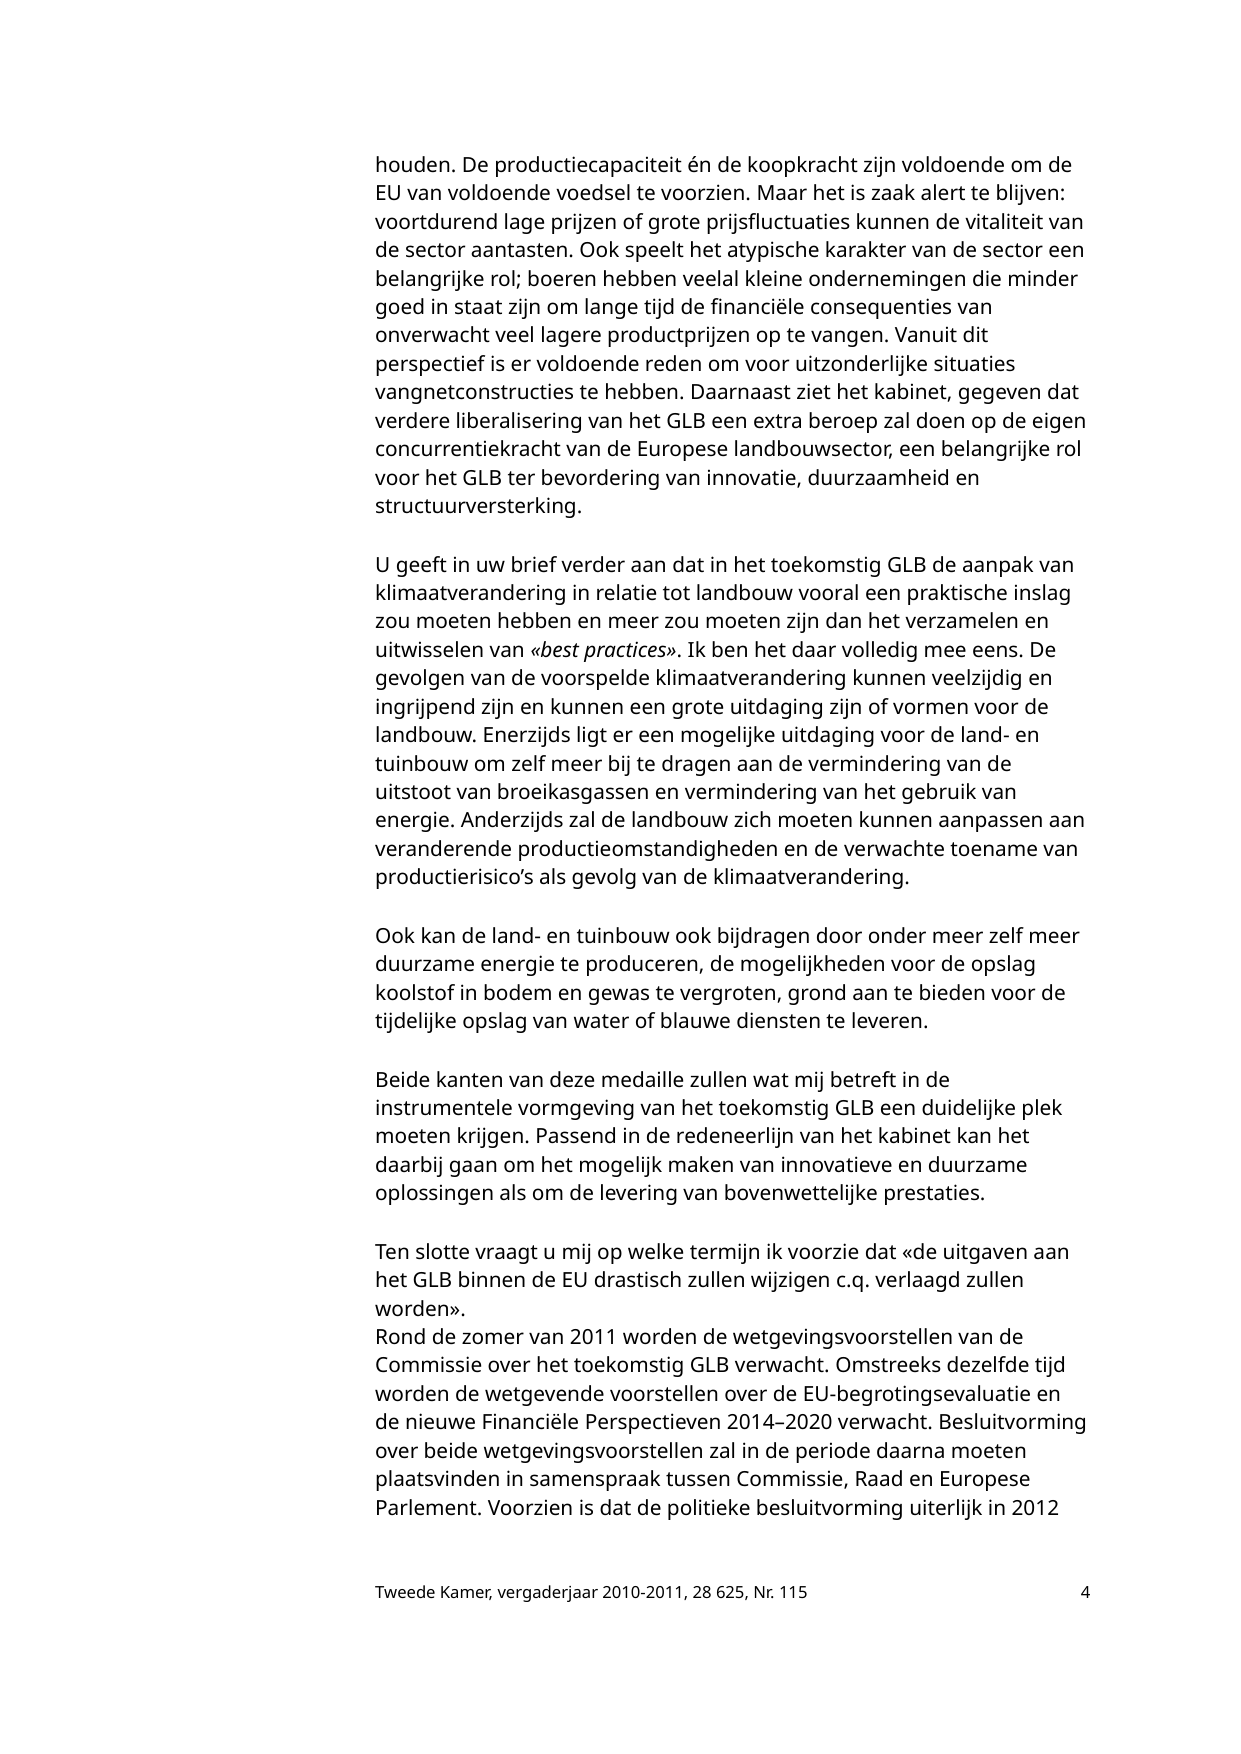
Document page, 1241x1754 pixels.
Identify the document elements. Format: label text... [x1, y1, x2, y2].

text Rond de zomer van 2011 worden de wetgevingsvoorstellen van de Commissie over het toekomstig GLB verwacht. Omstreeks dezelfde tijd worden de wetgevende voorstellen over de EU-begrotingsevaluatie en de nieuwe Financiële Perspectieven 2014–2020 verwacht. Besluitvorming over beide wetgevingsvoorstellen zal in de periode daarna moeten plaatsvinden in samenspraak tussen Commissie, Raad en Europese Parlement. Voorzien is dat de politieke besluitvorming uiterlijk in 2012 [375, 1322, 1090, 1521]
text U geeft in uw brief verder aan dat in het toekomstig GLB de aanpak van klimaatverandering in relatie tot landbouw vooral een praktische inslag zou moeten hebben en meer zou moeten zijn dan het verzamelen en uitwisselen van «best practices». Ik ben het daar volledig mee eens. De gevolgen van de voorspelde klimaatverandering kunnen veelzijdig en ingrijpend zijn en kunnen een grote uitdaging zijn of vormen voor de landbouw. Enerzijds ligt er een mogelijke uitdaging voor de land- en tuinbouw om zelf meer bij te dragen aan de vermindering van de uitstoot van broeikasgassen en vermindering van het gebruik van energie. Anderzijds zal de landbouw zich moeten kunnen aanpassen aan veranderende productieomstandigheden en de verwachte toename van productierisico’s als gevolg van de klimaatverandering. [375, 550, 1090, 891]
text houden. De productiecapaciteit én de koopkracht zijn voldoende om de EU van voldoende voedsel te voorzien. Maar het is zaak alert te blijven: voortdurend lage prijzen of grote prijsfluctuaties kunnen de vitaliteit van de sector aantasten. Ook speelt het atypische karakter van de sector een belangrijke rol; boeren hebben veelal kleine ondernemingen die minder goed in staat zijn om lange tijd de financiële consequenties van onverwacht veel lagere productprijzen op te vangen. Vanuit dit perspectief is er voldoende reden om voor uitzonderlijke situaties vangnetconstructies te hebben. Daarnaast ziet het kabinet, gegeven dat verdere liberalisering van het GLB een extra beroep zal doen op de eigen concurrentiekracht van de Europese landbouwsector, een belangrijke rol voor het GLB ter bevordering van innovatie, duurzaamheid en structuurversterking. [375, 150, 1090, 520]
text Ten slotte vraagt u mij op welke termijn ik voorzie dat «de uitgaven aan het GLB binnen de EU drastisch zullen wijzigen c.q. verlaagd zullen worden». [375, 1237, 1090, 1322]
text Beide kanten van deze medaille zullen wat mij betreft in de instrumentele vormgeving van het toekomstig GLB een duidelijke plek moeten krijgen. Passend in de redeneerlijn van het kabinet kan het daarbij gaan om het mogelijk maken van innovatieve en duurzame oplossingen als om de levering van bovenwettelijke prestaties. [375, 1065, 1090, 1207]
text Ook kan de land- en tuinbouw ook bijdragen door onder meer zelf meer duurzame energie te produceren, de mogelijkheden voor de opslag koolstof in bodem en gewas te vergroten, grond aan te bieden voor de tijdelijke opslag van water of blauwe diensten te leveren. [375, 921, 1090, 1035]
